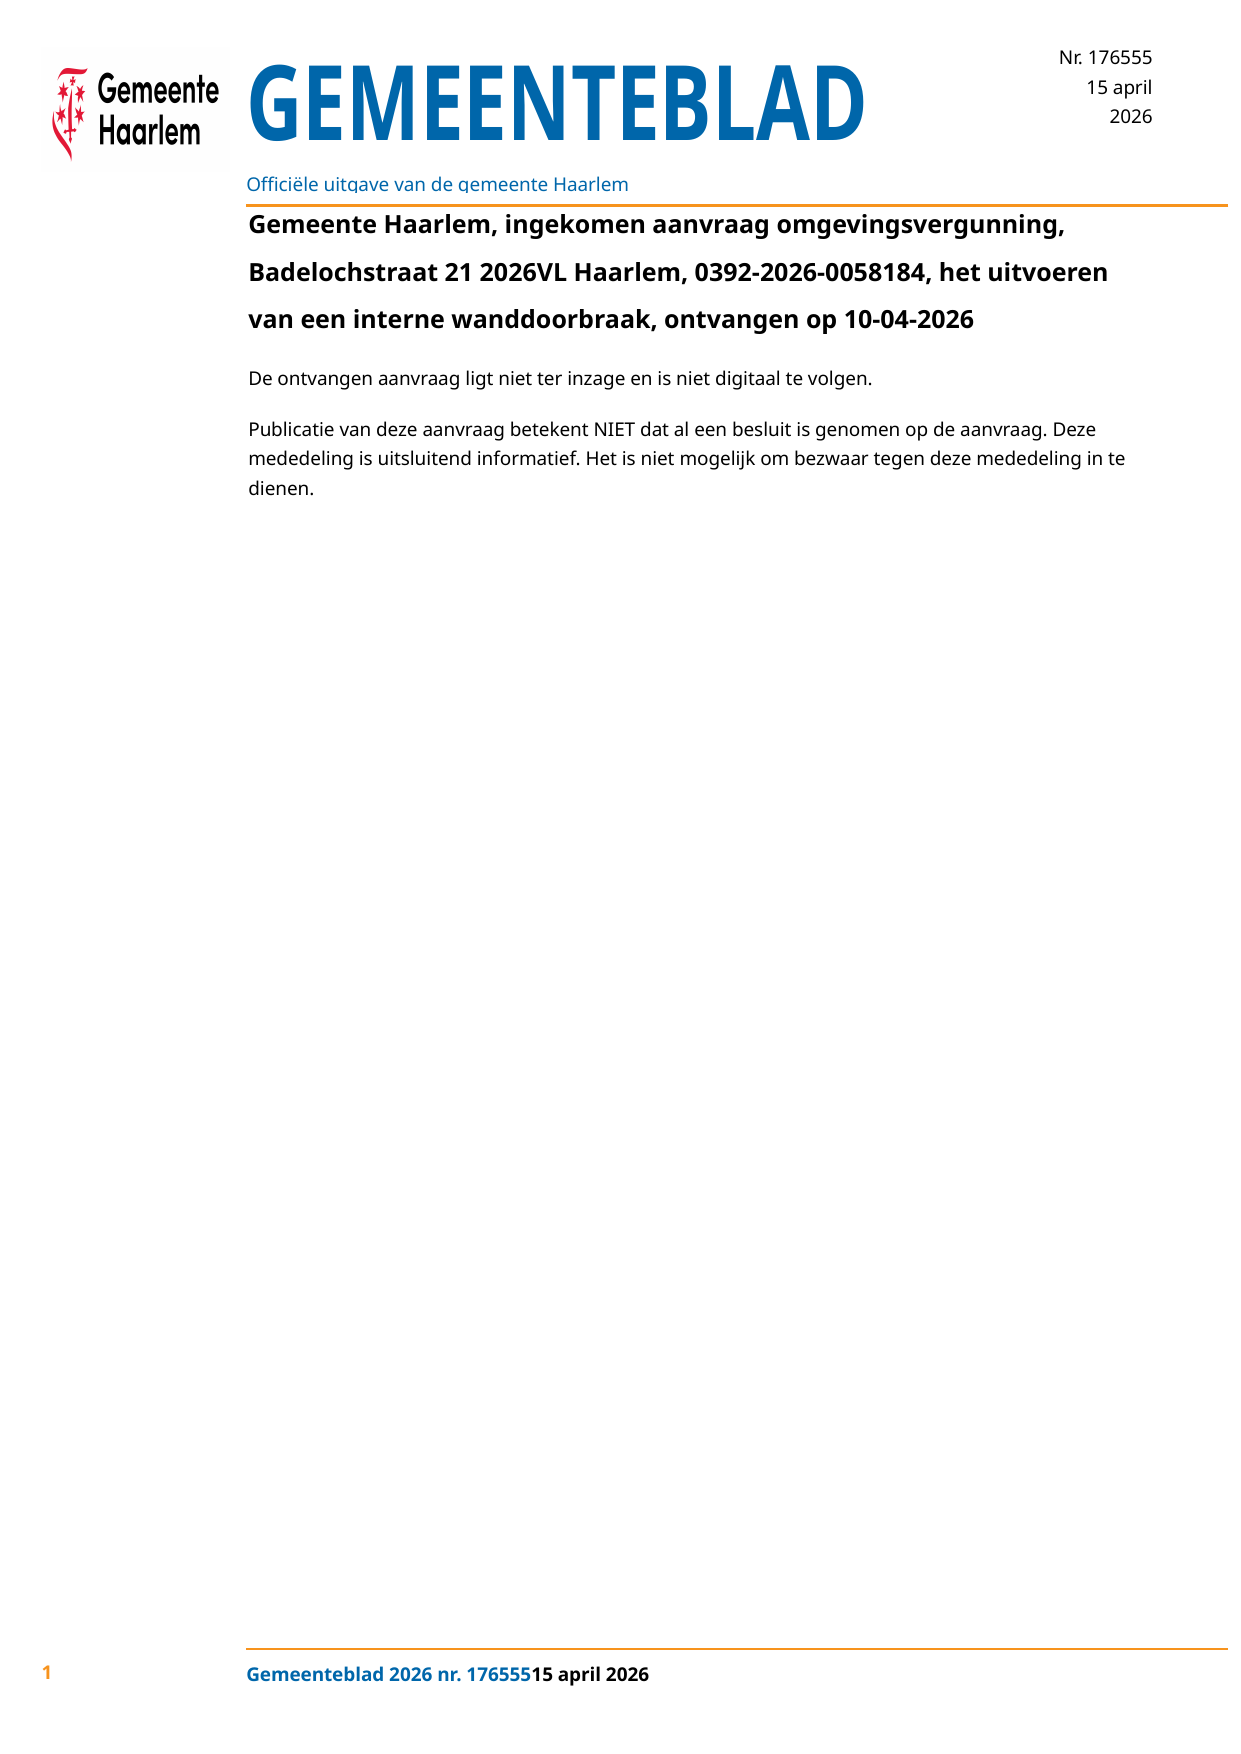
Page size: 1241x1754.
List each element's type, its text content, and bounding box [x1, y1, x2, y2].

text Gemeente Haarlem, ingekomen aanvraag omgevingsvergunning, Badelochstraat 21 2026VL Haarlem, 0392-2026-0058184, het uitvoeren van een interne wanddoorbraak, ontvangen op 10-04-2026 [248, 207, 1152, 336]
text Publicatie van deze aanvraag betekent NIET dat al een besluit is genomen op de aanvraag. Deze mededeling is uitsluitend informatief. Het is niet mogelijk om bezwaar tegen deze mededeling in te dienen. [248, 416, 1152, 501]
text De ontvangen aanvraag ligt niet ter inzage en is niet digitaal te volgen. [248, 366, 1152, 391]
picture [41, 47, 231, 172]
